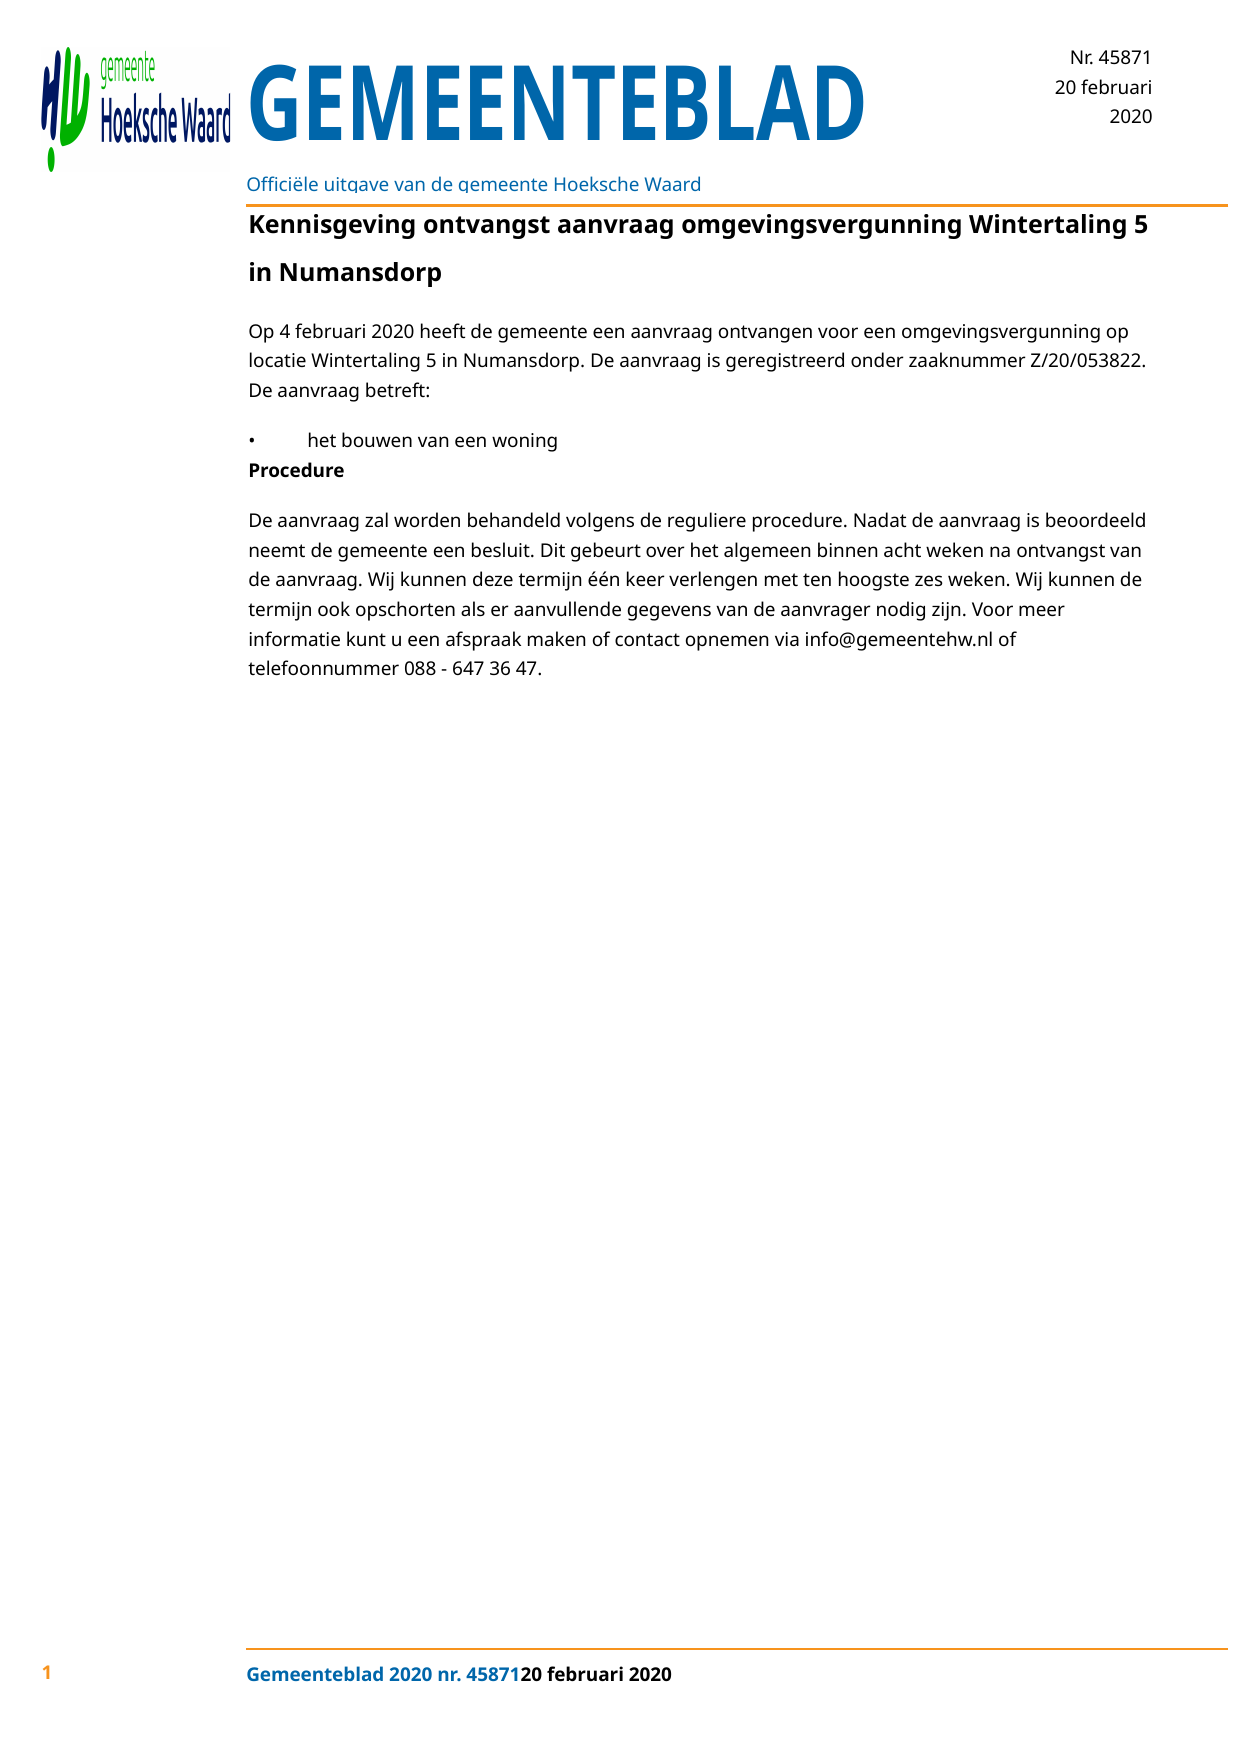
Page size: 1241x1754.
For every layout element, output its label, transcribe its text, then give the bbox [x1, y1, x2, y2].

text De aanvraag zal worden behandeld volgens de reguliere procedure. Nadat de aanvraag is beoordeeld neemt de gemeente een besluit. Dit gebeurt over het algemeen binnen acht weken na ontvangst van de aanvraag. Wij kunnen deze termijn één keer verlengen met ten hoogste zes weken. Wij kunnen de termijn ook opschorten als er aanvullende gegevens van de aanvrager nodig zijn. Voor meer informatie kunt u een afspraak maken of contact opnemen via info@gemeentehw.nl of telefoonnummer 088 - 647 36 47. [248, 507, 1152, 681]
text Procedure [248, 457, 1152, 483]
text Kennisgeving ontvangst aanvraag omgevingsvergunning Wintertaling 5 in Numansdorp [248, 207, 1152, 288]
picture [41, 47, 231, 172]
text Op 4 februari 2020 heeft de gemeente een aanvraag ontvangen voor een omgevingsvergunning op locatie Wintertaling 5 in Numansdorp. De aanvraag is geregistreerd onder zaaknummer Z/20/053822. De aanvraag betreft: [248, 318, 1152, 403]
list het bouwen van een woning [248, 427, 1152, 453]
